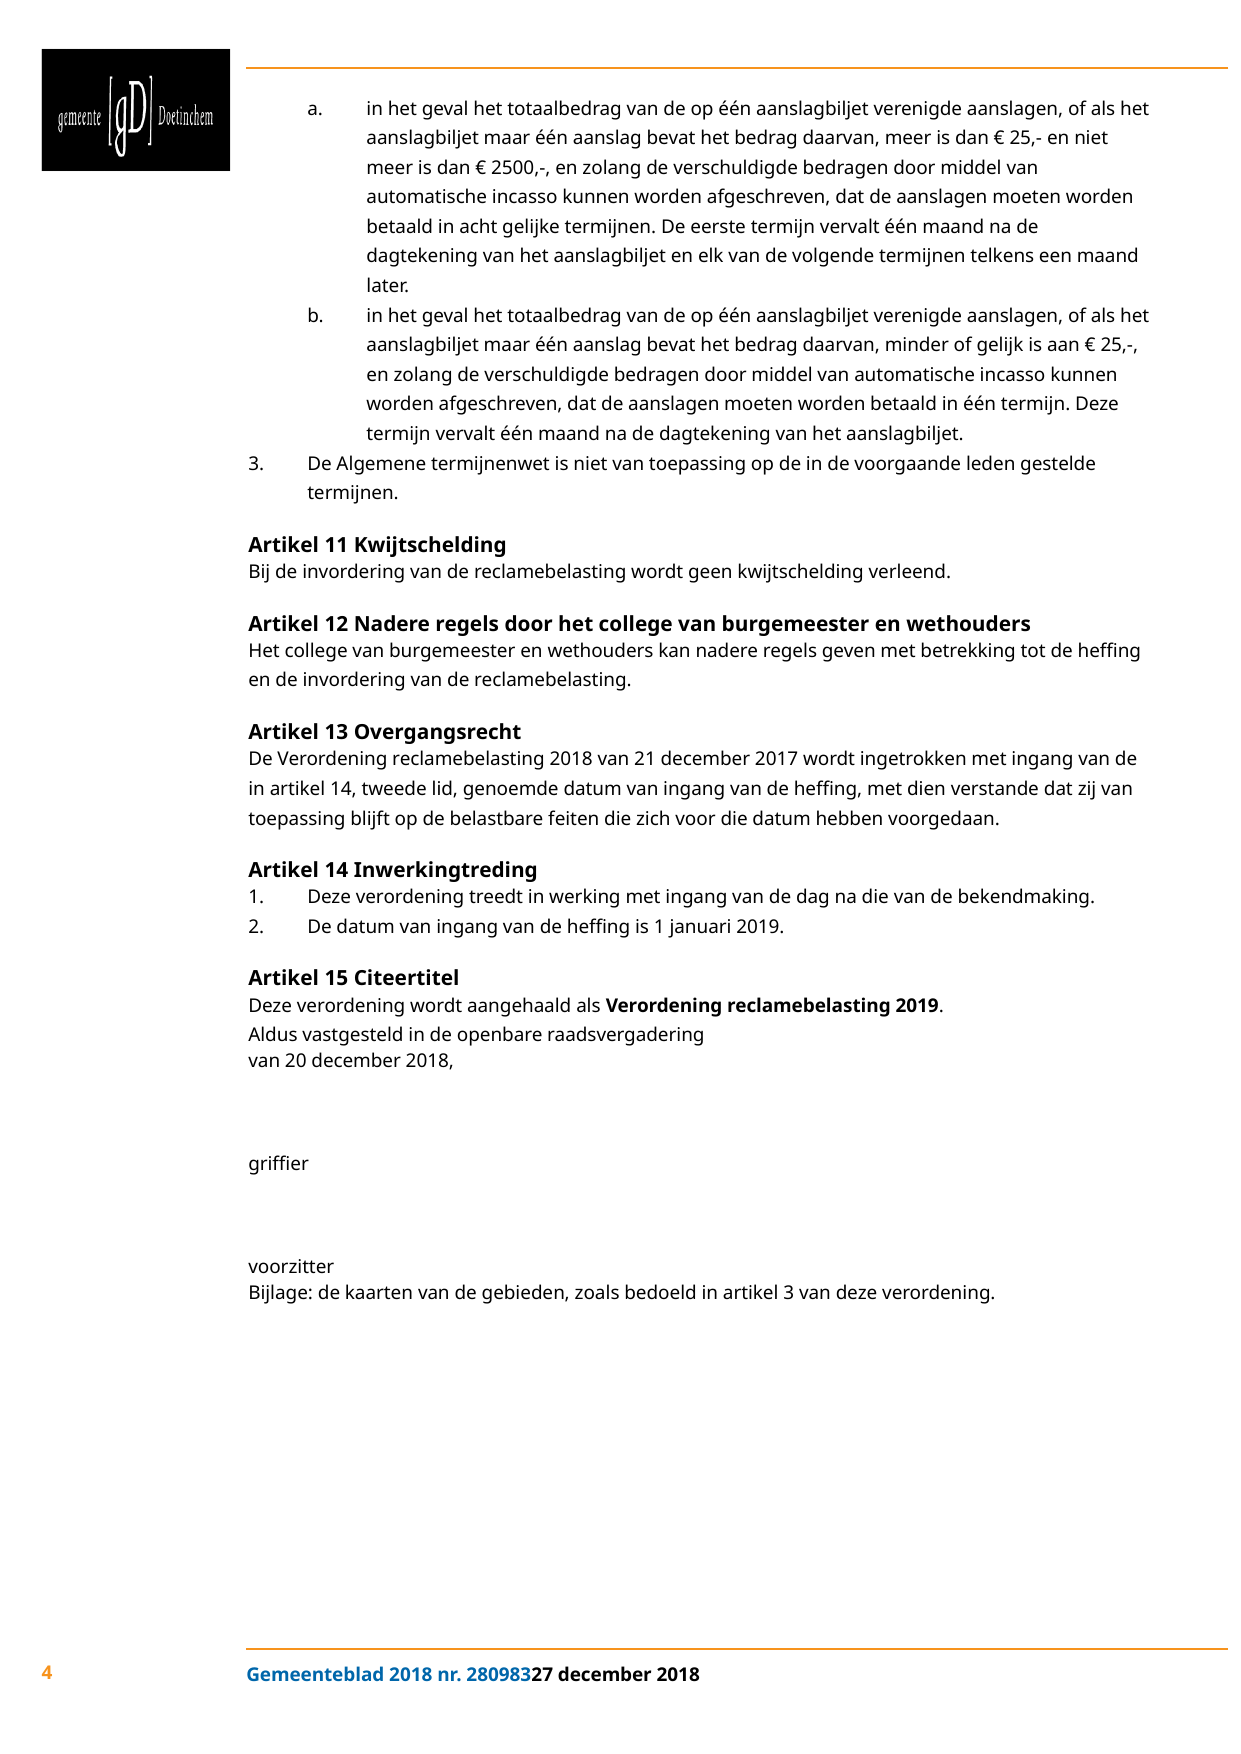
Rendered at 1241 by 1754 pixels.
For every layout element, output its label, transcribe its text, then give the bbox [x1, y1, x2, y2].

text griffier [248, 1150, 1152, 1176]
picture [41, 47, 231, 172]
list Deze verordening treedt in werking met ingang van de dag na die van de bekendmaking. [248, 883, 1152, 909]
text Artikel 11 Kwijtschelding [248, 530, 1152, 558]
list De datum van ingang van de heffing is 1 januari 2019. [248, 913, 1152, 939]
text Het college van burgemeester en wethouders kan nadere regels geven met betrekking tot de heffing en de invordering van de reclamebelasting. [248, 637, 1152, 692]
text Artikel 14 Inwerkingtreding [248, 855, 1152, 883]
list in het geval het totaalbedrag van de op één aanslagbiljet verenigde aanslagen, of als het aanslagbiljet maar één aanslag bevat het bedrag daarvan, minder of gelijk is aan € 25,-, en zolang de verschuldigde bedragen door middel van automatische incasso kunnen worden afgeschreven, dat de aanslagen moeten worden betaald in één termijn. Deze termijn vervalt één maand na de dagtekening van het aanslagbiljet. [307, 302, 1152, 446]
text Artikel 12 Nadere regels door het college van burgemeester en wethouders [248, 609, 1152, 637]
list De Algemene termijnenwet is niet van toepassing op de in de voorgaande leden gestelde termijnen. [248, 450, 1152, 505]
list in het geval het totaalbedrag van de op één aanslagbiljet verenigde aanslagen, of als het aanslagbiljet maar één aanslag bevat het bedrag daarvan, meer is dan € 25,- en niet meer is dan € 2500,-, en zolang de verschuldigde bedragen door middel van automatische incasso kunnen worden afgeschreven, dat de aanslagen moeten worden betaald in acht gelijke termijnen. De eerste termijn vervalt één maand na de dagtekening van het aanslagbiljet en elk van de volgende termijnen telkens een maand later. [307, 95, 1152, 298]
text Aldus vastgesteld in de openbare raadsvergadering [248, 1022, 1152, 1047]
text Artikel 13 Overgangsrecht [248, 717, 1152, 746]
text voorzitter [248, 1253, 1152, 1279]
text Bijlage: de kaarten van de gebieden, zoals bedoeld in artikel 3 van deze verordening. [248, 1279, 1152, 1304]
text Artikel 15 Citeertitel [248, 963, 1152, 992]
text van 20 december 2018, [248, 1047, 1152, 1073]
text Bij de invordering van de reclamebelasting wordt geen kwijtschelding verleend. [248, 558, 1152, 584]
text Deze verordening wordt aangehaald als Verordening reclamebelasting 2019. [248, 992, 1152, 1018]
text De Verordening reclamebelasting 2018 van 21 december 2017 wordt ingetrokken met ingang van de in artikel 14, tweede lid, genoemde datum van ingang van de heffing, met dien verstande dat zij van toepassing blijft op de belastbare feiten die zich voor die datum hebben voorgedaan. [248, 746, 1152, 830]
